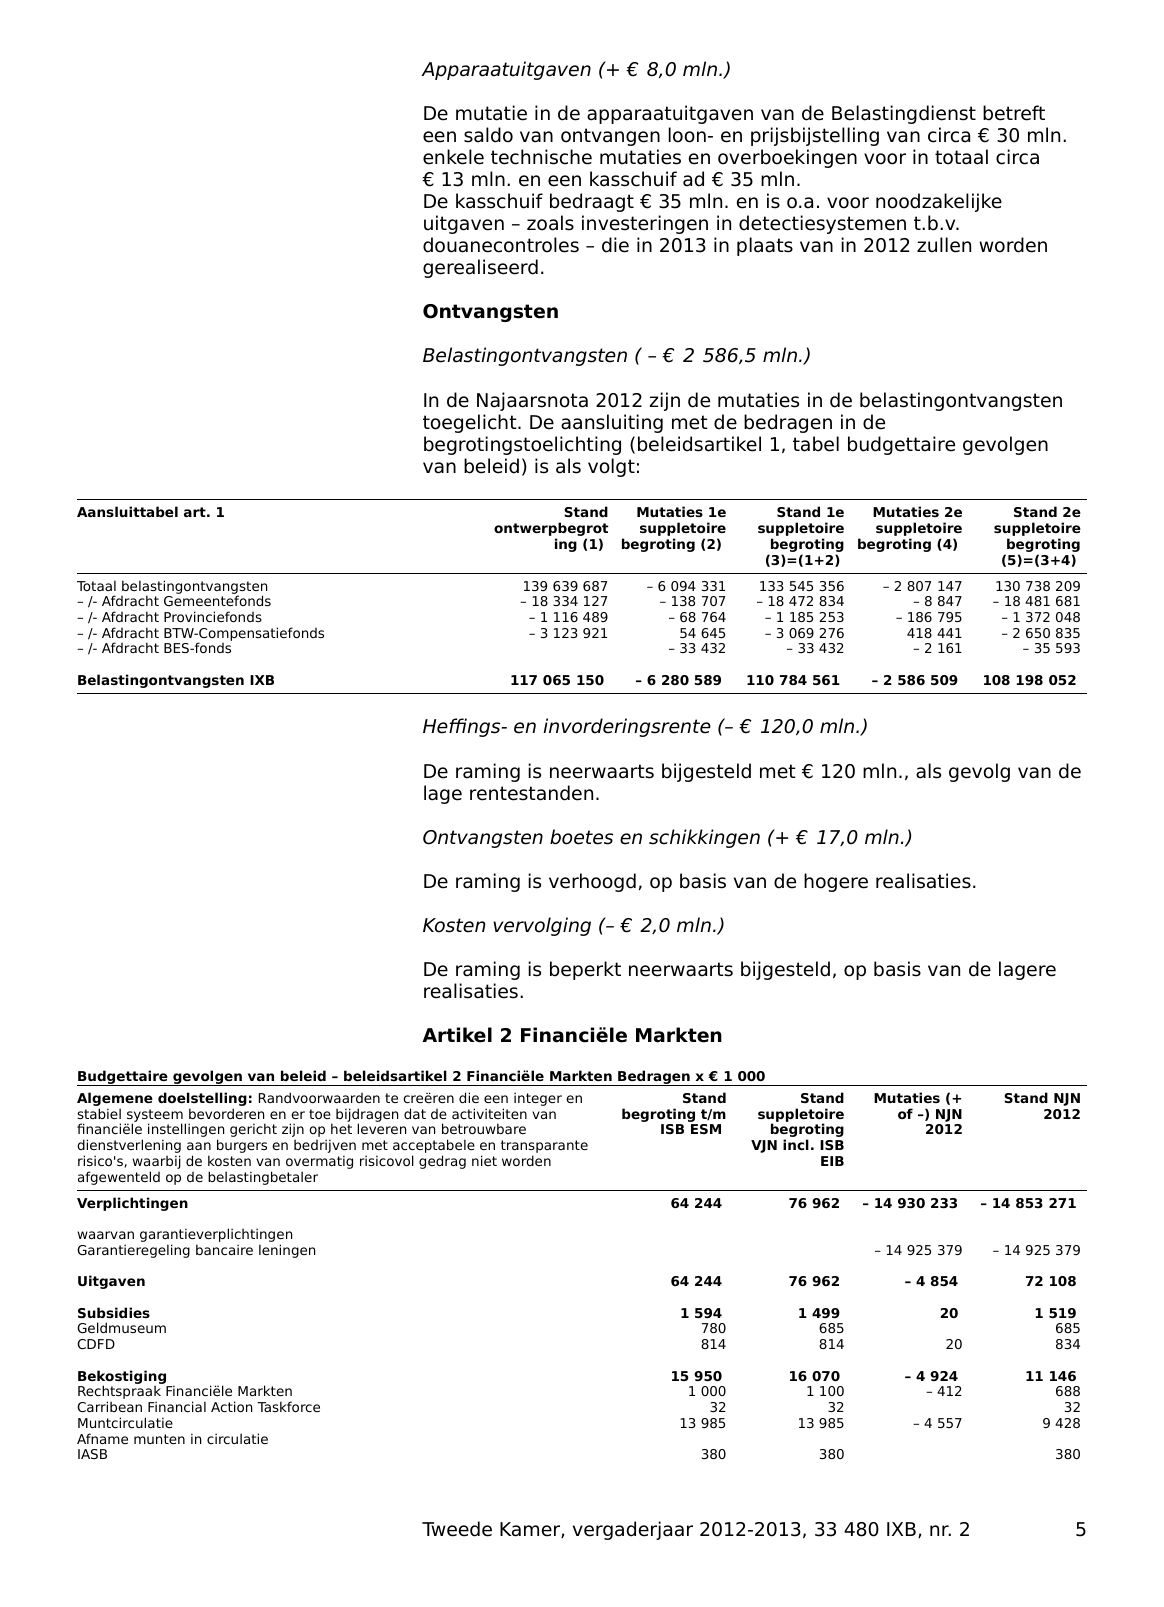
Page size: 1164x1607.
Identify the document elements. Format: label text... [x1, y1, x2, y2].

table_cell [602, 1259, 732, 1274]
table_cell [602, 1227, 732, 1243]
table_cell [969, 1259, 1087, 1274]
subtitle Heffings- en invorderingsrente (– € 120,0 mln.) [422, 716, 1087, 738]
table_cell [732, 1243, 850, 1258]
table_cell [602, 1353, 732, 1368]
table_cell 834 [969, 1337, 1087, 1353]
table_cell [969, 1353, 1087, 1368]
table_cell 688 [969, 1384, 1087, 1400]
table_cell – 68 764 [614, 610, 732, 626]
table_cell [602, 1211, 732, 1227]
table_cell – 2 586 509 [850, 673, 968, 693]
table_cell 133 545 356 [732, 574, 850, 594]
table_cell – 33 432 [614, 641, 732, 657]
table_cell [732, 1431, 850, 1447]
table_cell [850, 1400, 968, 1416]
table_cell – 8 847 [850, 594, 968, 610]
table_header Aansluittabel art. 1 [77, 500, 484, 573]
table_cell [850, 1227, 968, 1243]
table_cell 32 [969, 1400, 1087, 1416]
table_cell 76 962 [732, 1274, 850, 1290]
text De kasschuif bedraagt € 35 mln. en is o.a. voor noodzakelijke uitgaven – zoals investeringen in detectiesystemen t.b.v. douanecontroles – die in 2013 in plaats van in 2012 zullen worden gerealiseerd. [422, 191, 1087, 279]
table_cell – /- Afdracht Gemeentefonds [77, 594, 484, 610]
table_cell Garantieregeling bancaire leningen [77, 1243, 602, 1258]
table_header Mutaties 1e suppletoire begroting (2) [614, 500, 732, 573]
table_cell [732, 1227, 850, 1243]
subtitle Artikel 2 Financiële Markten [422, 1025, 1087, 1047]
table_cell [77, 657, 484, 673]
table_cell 76 962 [732, 1191, 850, 1211]
table_cell – 33 432 [732, 641, 850, 657]
table_cell 380 [732, 1447, 850, 1463]
table_cell Uitgaven [77, 1274, 602, 1290]
table_cell – /- Afdracht BTW-Compensatiefonds [77, 626, 484, 641]
table_cell – 6 094 331 [614, 574, 732, 594]
table_cell 32 [732, 1400, 850, 1416]
table_cell [850, 1353, 968, 1368]
table_cell 380 [969, 1447, 1087, 1463]
table_cell 20 [850, 1337, 968, 1353]
table_cell – 14 925 379 [850, 1243, 968, 1258]
table_cell [602, 1243, 732, 1258]
text De raming is verhoogd, op basis van de hogere realisaties. [422, 871, 1087, 893]
table_cell [732, 1259, 850, 1274]
table_cell – 4 854 [850, 1274, 968, 1290]
table_cell [732, 1211, 850, 1227]
text De raming is neerwaarts bijgesteld met € 120 mln., als gevolg van de lage rentestanden. [422, 761, 1087, 804]
table_cell 1 594 [602, 1306, 732, 1321]
table_cell – /- Afdracht BES-fonds [77, 641, 484, 657]
table_cell 685 [732, 1321, 850, 1337]
table_cell 1 499 [732, 1306, 850, 1321]
table_cell Stand begroting t/m ISB ESM [602, 1086, 732, 1190]
table_cell 13 985 [602, 1416, 732, 1431]
table_cell Afname munten in circulatie [77, 1431, 602, 1447]
table_cell [77, 1259, 602, 1274]
table_cell 1 100 [732, 1384, 850, 1400]
table_cell Belastingontvangsten IXB [77, 673, 484, 693]
table_cell Stand suppletoire begroting VJN incl. ISB EIB [732, 1086, 850, 1190]
table_cell [969, 1431, 1087, 1447]
table_cell – 18 481 681 [969, 594, 1087, 610]
table_cell [614, 657, 732, 673]
table_cell [969, 1290, 1087, 1306]
table_cell [850, 1290, 968, 1306]
table_cell Algemene doelstelling: Randvoorwaarden te creëren die een integer en stabiel systeem bevorderen en er toe bijdragen dat de activiteiten van financiële instellingen gericht zijn op het leveren van betrouwbare dienstverlening aan burgers en bedrijven met acceptabele en transparante risico's, waarbij de kosten van overmatig risicovol gedrag niet worden afgewenteld op de belastingbetaler [77, 1086, 602, 1190]
table_cell 64 244 [602, 1274, 732, 1290]
subtitle Belastingontvangsten ( – € 2 586,5 mln.) [422, 345, 1087, 367]
table_cell – 35 593 [969, 641, 1087, 657]
table_cell [77, 1353, 602, 1368]
table_cell [732, 1353, 850, 1368]
table_cell – 6 280 589 [614, 673, 732, 693]
table_cell 108 198 052 [969, 673, 1087, 693]
table_header Mutaties 2e suppletoire begroting (4) [850, 500, 968, 573]
subtitle Ontvangsten [422, 301, 1087, 323]
table_cell – 2 161 [850, 641, 968, 657]
table_cell 11 146 [969, 1369, 1087, 1384]
subtitle Kosten vervolging (– € 2,0 mln.) [422, 915, 1087, 937]
table_cell – 1 372 048 [969, 610, 1087, 626]
table_cell – 3 123 921 [484, 626, 614, 641]
table_cell Bekostiging [77, 1369, 602, 1384]
table_cell 64 244 [602, 1191, 732, 1211]
table_cell Totaal belastingontvangsten [77, 574, 484, 594]
table_cell [850, 1431, 968, 1447]
table_cell 13 985 [732, 1416, 850, 1431]
table_cell – 3 069 276 [732, 626, 850, 641]
table_cell 130 738 209 [969, 574, 1087, 594]
table_cell Verplichtingen [77, 1191, 602, 1211]
table_cell – 186 795 [850, 610, 968, 626]
table_cell – 18 472 834 [732, 594, 850, 610]
table_cell 814 [602, 1337, 732, 1353]
subtitle Ontvangsten boetes en schikkingen (+ € 17,0 mln.) [422, 827, 1087, 849]
table_cell 110 784 561 [732, 673, 850, 693]
table_cell – 4 557 [850, 1416, 968, 1431]
table_cell CDFD [77, 1337, 602, 1353]
table_cell – 1 116 489 [484, 610, 614, 626]
table_cell 15 950 [602, 1369, 732, 1384]
table_cell 9 428 [969, 1416, 1087, 1431]
table_cell Carribean Financial Action Taskforce [77, 1400, 602, 1416]
text De mutatie in de apparaatuitgaven van de Belastingdienst betreft een saldo van ontvangen loon- en prijsbijstelling van circa € 30 mln. enkele technische mutaties en overboekingen voor in totaal circa € 13 mln. en een kasschuif ad € 35 mln. [422, 103, 1087, 191]
table_cell [602, 1290, 732, 1306]
table_cell [850, 1321, 968, 1337]
table_cell 814 [732, 1337, 850, 1353]
table_cell 32 [602, 1400, 732, 1416]
table_cell [850, 1211, 968, 1227]
table_cell 685 [969, 1321, 1087, 1337]
table_cell – 14 925 379 [969, 1243, 1087, 1258]
table_cell 72 108 [969, 1274, 1087, 1290]
table_cell IASB [77, 1447, 602, 1463]
table_cell 780 [602, 1321, 732, 1337]
subtitle Apparaatuitgaven (+ € 8,0 mln.) [422, 59, 1087, 81]
table_cell 1 519 [969, 1306, 1087, 1321]
table_cell 54 645 [614, 626, 732, 641]
table_cell Muntcirculatie [77, 1416, 602, 1431]
table_cell – 412 [850, 1384, 968, 1400]
table_cell [484, 641, 614, 657]
table_cell [602, 1431, 732, 1447]
table_cell [77, 1211, 602, 1227]
table_cell – 4 924 [850, 1369, 968, 1384]
table_cell waarvan garantieverplichtingen [77, 1227, 602, 1243]
table_header Stand ontwerpbegroting (1) [484, 500, 614, 573]
table_cell – 2 650 835 [969, 626, 1087, 641]
table_cell 1 000 [602, 1384, 732, 1400]
table_cell – 14 853 271 [969, 1191, 1087, 1211]
table_cell [969, 1211, 1087, 1227]
table_cell [732, 657, 850, 673]
table_cell [484, 657, 614, 673]
text In de Najaarsnota 2012 zijn de mutaties in de belastingontvangsten toegelicht. De aansluiting met de bedragen in de begrotingstoelichting (beleidsartikel 1, tabel budgettaire gevolgen van beleid) is als volgt: [422, 389, 1087, 477]
table_cell 16 070 [732, 1369, 850, 1384]
text De raming is beperkt neerwaarts bijgesteld, op basis van de lagere realisaties. [422, 959, 1087, 1003]
table_cell [850, 1447, 968, 1463]
table_cell – 2 807 147 [850, 574, 968, 594]
table_header Budgettaire gevolgen van beleid – beleidsartikel 2 Financiële Markten Bedragen x € 1 000 [77, 1069, 1087, 1085]
table_cell Mutaties (+ of –) NJN 2012 [850, 1086, 968, 1190]
table_cell – 138 707 [614, 594, 732, 610]
table_cell 117 065 150 [484, 673, 614, 693]
table_cell Stand NJN 2012 [969, 1086, 1087, 1190]
table_cell Geldmuseum [77, 1321, 602, 1337]
table_cell 380 [602, 1447, 732, 1463]
table_cell – 1 185 253 [732, 610, 850, 626]
table_header Stand 1e suppletoire begroting (3)=(1+2) [732, 500, 850, 573]
table_cell 139 639 687 [484, 574, 614, 594]
table_cell – /- Afdracht Provinciefonds [77, 610, 484, 626]
table_cell Subsidies [77, 1306, 602, 1321]
table_cell – 14 930 233 [850, 1191, 968, 1211]
table_cell [850, 657, 968, 673]
table_cell [969, 657, 1087, 673]
table_cell Rechtspraak Financiële Markten [77, 1384, 602, 1400]
table_cell – 18 334 127 [484, 594, 614, 610]
table_cell [77, 1290, 602, 1306]
table_cell [732, 1290, 850, 1306]
table_cell 20 [850, 1306, 968, 1321]
table_header Stand 2e suppletoire begroting (5)=(3+4) [969, 500, 1087, 573]
table_cell [969, 1227, 1087, 1243]
table_cell [850, 1259, 968, 1274]
table_cell 418 441 [850, 626, 968, 641]
